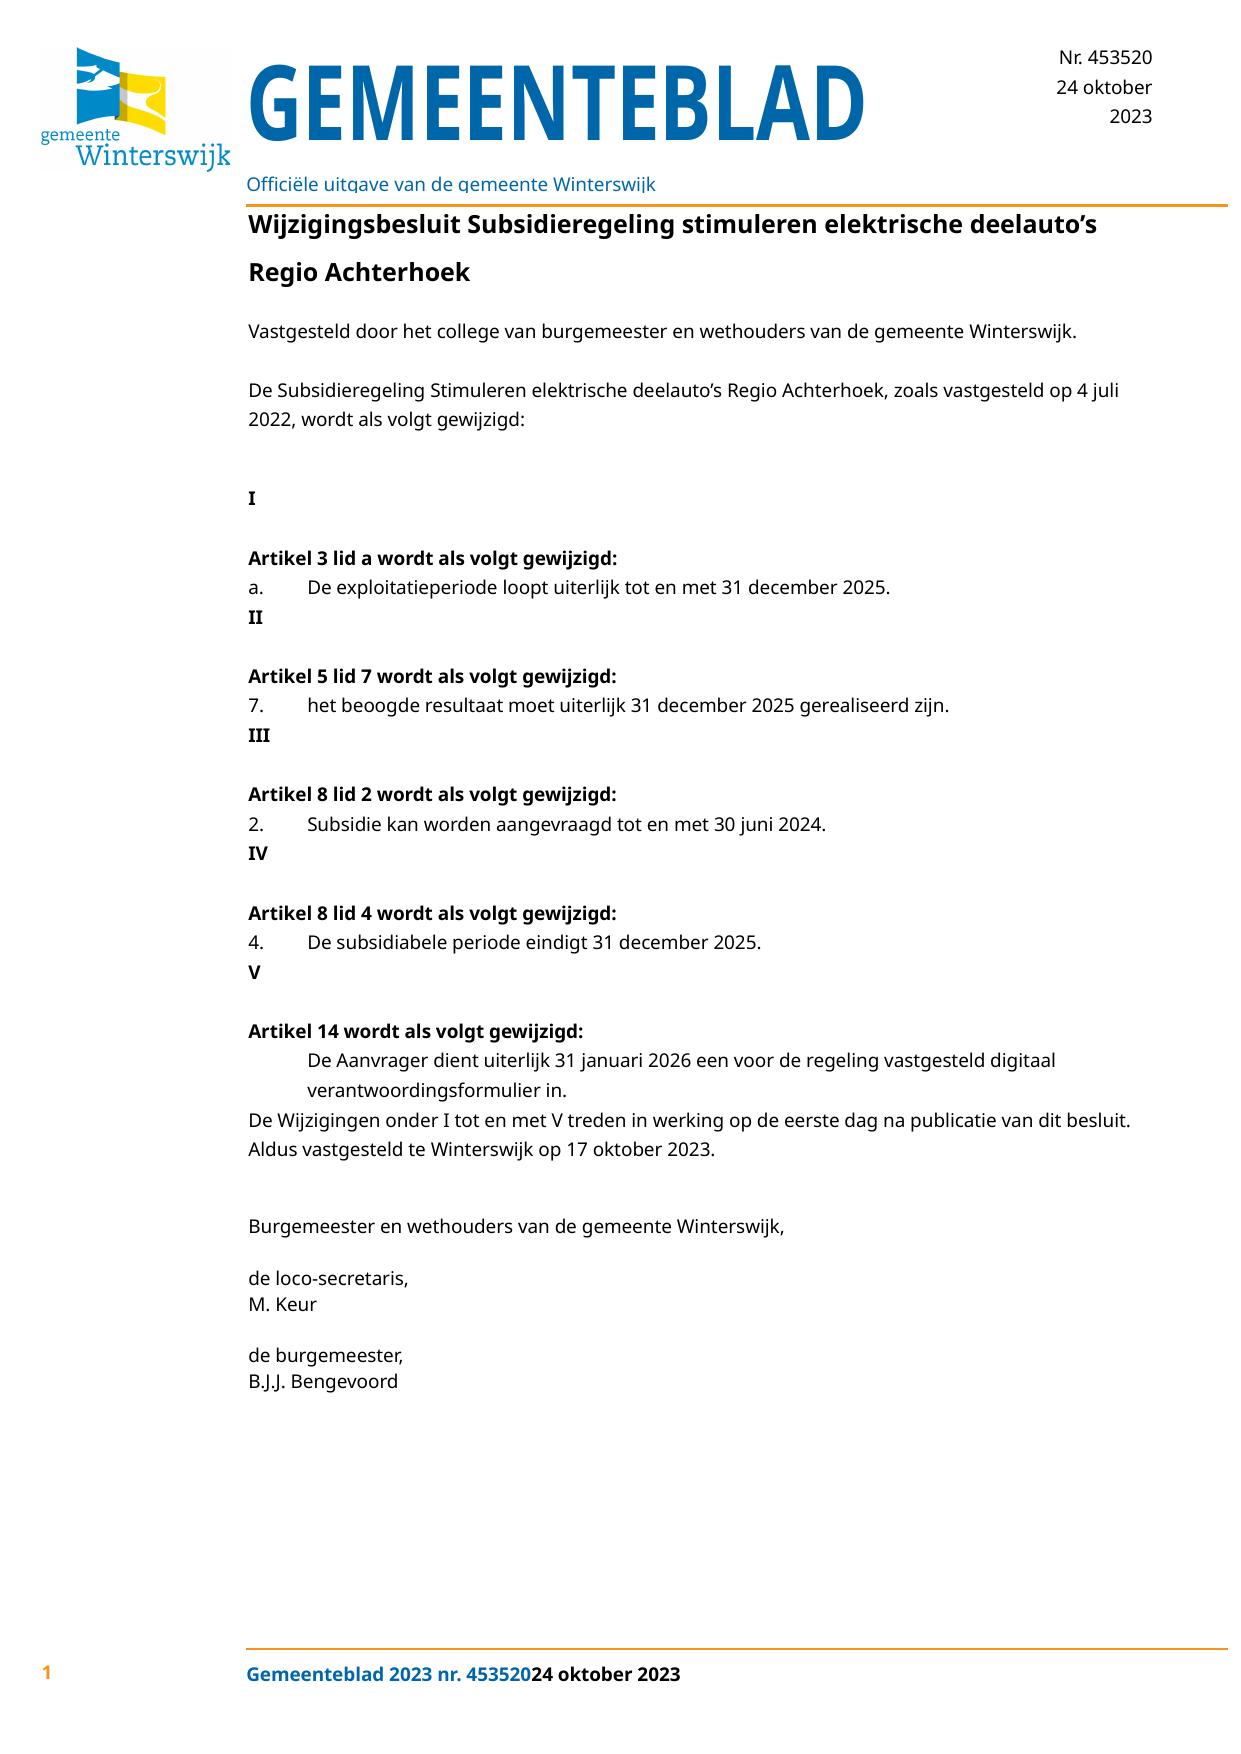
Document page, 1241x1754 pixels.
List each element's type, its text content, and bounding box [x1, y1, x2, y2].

picture [225, 153, 231, 162]
text Burgemeester en wethouders van de gemeente Winterswijk, [248, 1213, 1152, 1239]
picture [41, 47, 231, 172]
text B.J.J. Bengevoord [248, 1368, 1152, 1394]
text De Subsidieregeling Stimuleren elektrische deelauto’s Regio Achterhoek, zoals vastgesteld op 4 juli 2022, wordt als volgt gewijzigd: [248, 377, 1152, 432]
list De exploitatieperiode loopt uiterlijk tot en met 31 december 2025. [248, 574, 1152, 600]
text M. Keur [248, 1291, 1152, 1316]
list De Aanvrager dient uiterlijk 31 januari 2026 een voor de regeling vastgesteld digitaal verantwoordingsformulier in. [248, 1048, 1152, 1103]
text IV [248, 841, 1152, 866]
text De Wijzigingen onder I tot en met V treden in werking op de eerste dag na publicatie van dit besluit. [248, 1107, 1152, 1132]
list het beoogde resultaat moet uiterlijk 31 december 2025 gerealiseerd zijn. [248, 693, 1152, 718]
text III [248, 722, 1152, 748]
text I [248, 486, 1152, 511]
text II [248, 604, 1152, 629]
text de loco-secretaris, [248, 1265, 1152, 1291]
list De subsidiabele periode eindigt 31 december 2025. [248, 929, 1152, 955]
text Vastgesteld door het college van burgemeester en wethouders van de gemeente Winterswijk. [248, 318, 1152, 344]
text Aldus vastgesteld te Winterswijk op 17 oktober 2023. [248, 1136, 1152, 1162]
text Artikel 3 lid a wordt als volgt gewijzigd: [248, 545, 1152, 570]
text Artikel 8 lid 2 wordt als volgt gewijzigd: [248, 781, 1152, 807]
text Artikel 5 lid 7 wordt als volgt gewijzigd: [248, 663, 1152, 689]
text Wijzigingsbesluit Subsidieregeling stimuleren elektrische deelauto’s Regio Achterhoek [248, 207, 1152, 288]
text V [248, 959, 1152, 984]
text Artikel 8 lid 4 wordt als volgt gewijzigd: [248, 900, 1152, 925]
text Artikel 14 wordt als volgt gewijzigd: [248, 1018, 1152, 1044]
text de burgemeester, [248, 1342, 1152, 1368]
list Subsidie kan worden aangevraagd tot en met 30 juni 2024. [248, 811, 1152, 837]
